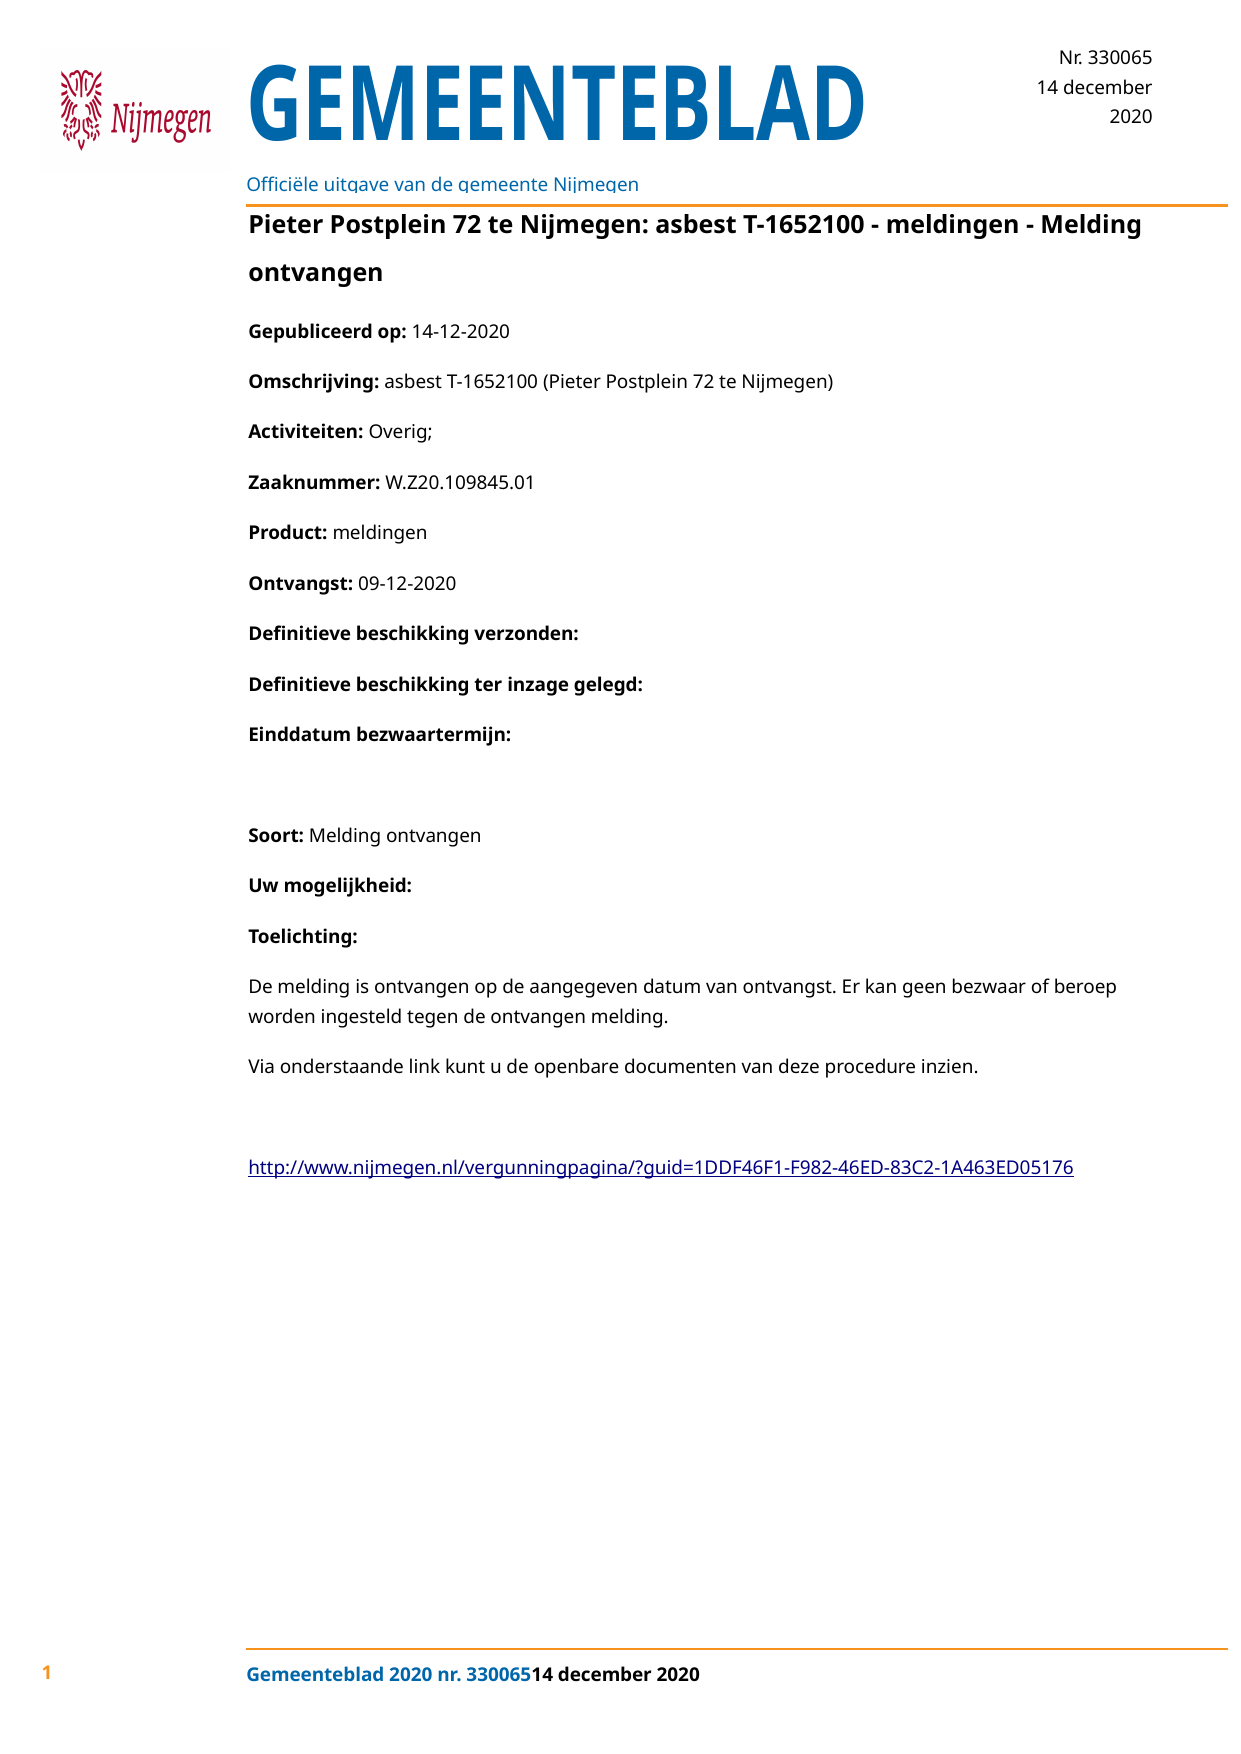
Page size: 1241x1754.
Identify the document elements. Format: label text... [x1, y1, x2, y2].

text Gepubliceerd op: 14-12-2020 [248, 318, 1152, 344]
text Uw mogelijkheid: [248, 872, 1152, 898]
picture [41, 47, 231, 172]
text Pieter Postplein 72 te Nijmegen: asbest T-1652100 - meldingen - Melding ontvangen [248, 207, 1152, 288]
text Einddatum bezwaartermijn: [248, 721, 1152, 747]
text Toelichting: [248, 923, 1152, 949]
text Via onderstaande link kunt u de openbare documenten van deze procedure inzien. [248, 1053, 1152, 1079]
text Activiteiten: Overig; [248, 419, 1152, 444]
text Soort: Melding ontvangen [248, 822, 1152, 848]
text Definitieve beschikking ter inzage gelegd: [248, 671, 1152, 697]
text Zaaknummer: W.Z20.109845.01 [248, 469, 1152, 495]
text Definitieve beschikking verzonden: [248, 620, 1152, 646]
text De melding is ontvangen op de aangegeven datum van ontvangst. Er kan geen bezwaar of beroep worden ingesteld tegen de ontvangen melding. [248, 973, 1152, 1029]
text Ontvangst: 09-12-2020 [248, 570, 1152, 596]
text Product: meldingen [248, 519, 1152, 545]
text Omschrijving: asbest T-1652100 (Pieter Postplein 72 te Nijmegen) [248, 368, 1152, 394]
text http://www.nijmegen.nl/vergunningpagina/?guid=1DDF46F1-F982-46ED-83C2-1A463ED05176 [248, 1154, 1152, 1180]
